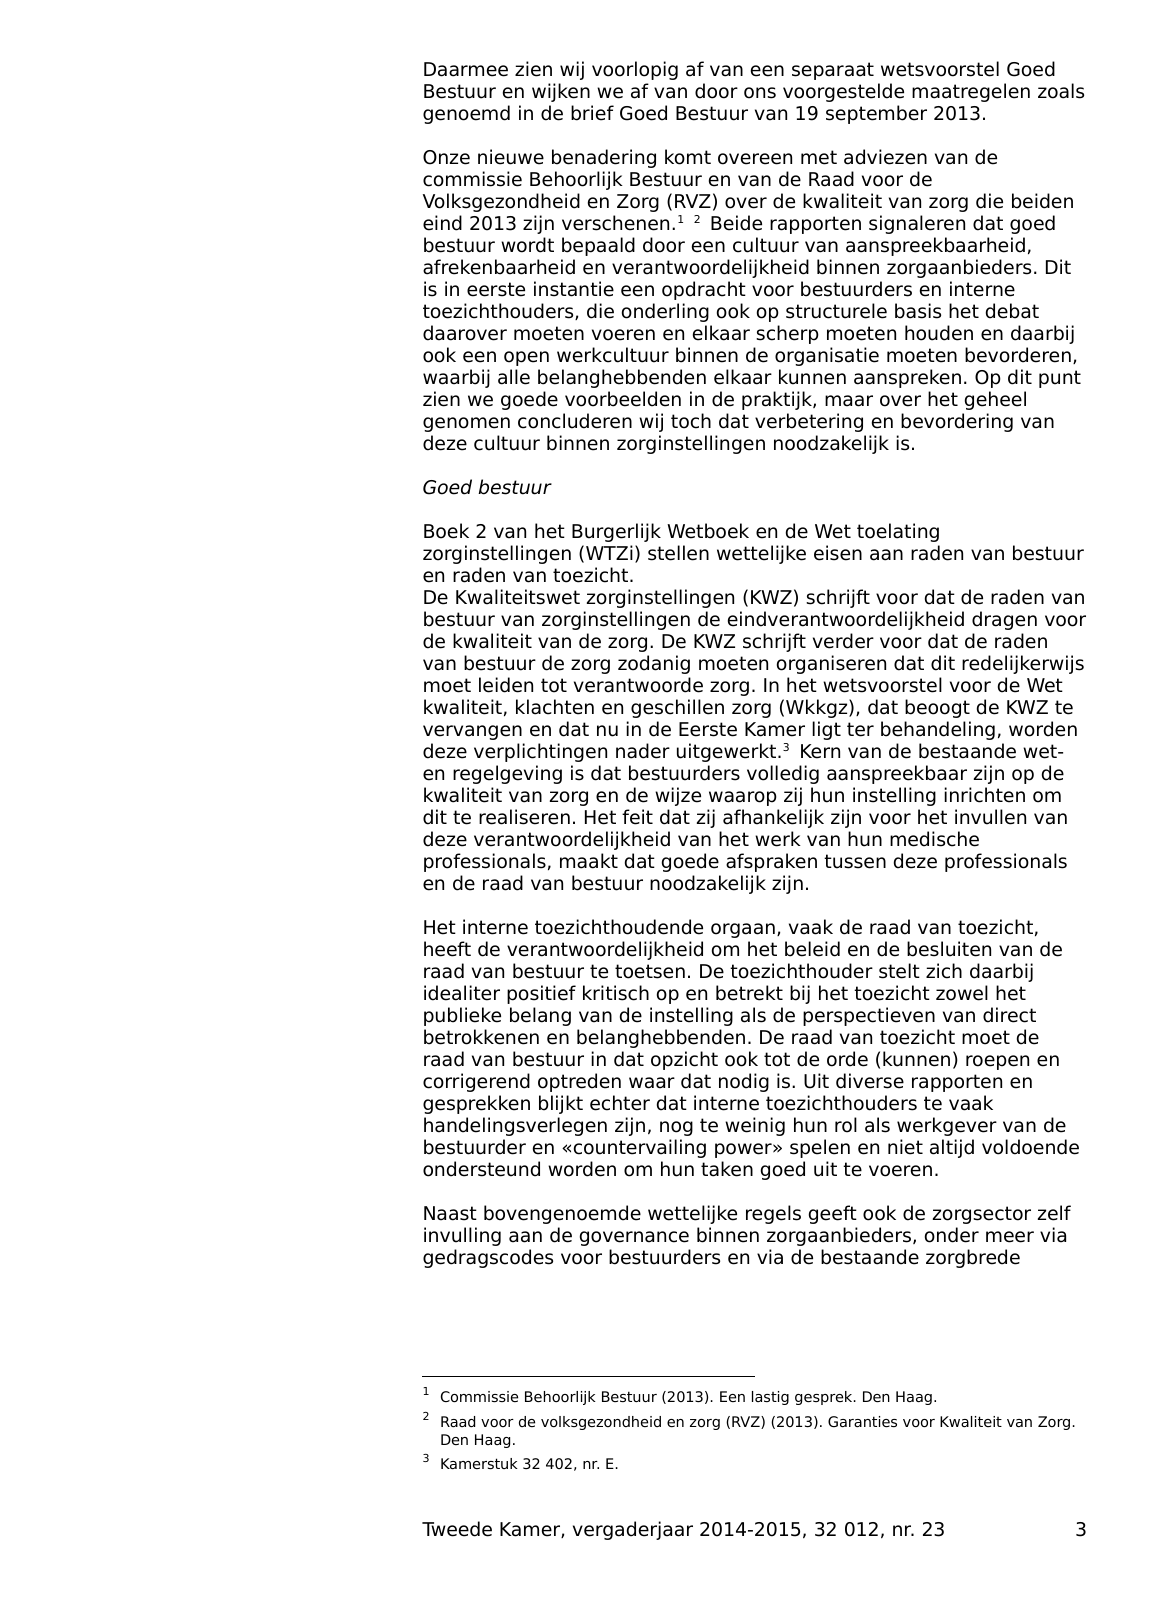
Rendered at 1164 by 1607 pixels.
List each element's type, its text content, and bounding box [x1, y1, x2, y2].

text Kamerstuk 32 402, nr. E. [422, 1452, 1087, 1474]
text Naast bovengenoemde wettelijke regels geeft ook de zorgsector zelf invulling aan de governance binnen zorgaanbieders, onder meer via gedragscodes voor bestuurders en via de bestaande zorgbrede [422, 1203, 1087, 1313]
text De Kwaliteitswet zorginstellingen (KWZ) schrijft voor dat de raden van bestuur van zorginstellingen de eindverantwoordelijkheid dragen voor de kwaliteit van de zorg. De KWZ schrijft verder voor dat de raden van bestuur de zorg zodanig moeten organiseren dat dit redelijkerwijs moet leiden tot verantwoorde zorg. In het wetsvoorstel voor de Wet kwaliteit, klachten en geschillen zorg (Wkkgz), dat beoogt de KWZ te vervangen en dat nu in de Eerste Kamer ligt ter behandeling, worden deze verplichtingen nader uitgewerkt. Kern van de bestaande wet- en regelgeving is dat bestuurders volledig aanspreekbaar zijn op de kwaliteit van zorg en de wijze waarop zij hun instelling inrichten om dit te realiseren. Het feit dat zij afhankelijk zijn voor het invullen van deze verantwoordelijkheid van het werk van hun medische professionals, maakt dat goede afspraken tussen deze professionals en de raad van bestuur noodzakelijk zijn. [422, 587, 1087, 895]
text Daarmee zien wij voorlopig af van een separaat wetsvoorstel Goed Bestuur en wijken we af van door ons voorgestelde maatregelen zoals genoemd in de brief Goed Bestuur van 19 september 2013. [422, 59, 1087, 125]
text Onze nieuwe benadering komt overeen met adviezen van de commissie Behoorlijk Bestuur en van de Raad voor de Volksgezondheid en Zorg (RVZ) over de kwaliteit van zorg die beiden eind 2013 zijn verschenen. Beide rapporten signaleren dat goed bestuur wordt bepaald door een cultuur van aanspreekbaarheid, afrekenbaarheid en verantwoordelijkheid binnen zorgaanbieders. Dit is in eerste instantie een opdracht voor bestuurders en interne toezichthouders, die onderling ook op structurele basis het debat daarover moeten voeren en elkaar scherp moeten houden en daarbij ook een open werkcultuur binnen de organisatie moeten bevorderen, waarbij alle belanghebbenden elkaar kunnen aanspreken. Op dit punt zien we goede voorbeelden in de praktijk, maar over het geheel genomen concluderen wij toch dat verbetering en bevordering van deze cultuur binnen zorginstellingen noodzakelijk is. [422, 147, 1087, 455]
text Commissie Behoorlijk Bestuur (2013). Een lastig gesprek. Den Haag. [422, 1385, 1087, 1407]
text Raad voor de volksgezondheid en zorg (RVZ) (2013). Garanties voor Kwaliteit van Zorg. Den Haag. [422, 1410, 1087, 1449]
text Het interne toezichthoudende orgaan, vaak de raad van toezicht, heeft de verantwoordelijkheid om het beleid en de besluiten van de raad van bestuur te toetsen. De toezichthouder stelt zich daarbij idealiter positief kritisch op en betrekt bij het toezicht zowel het publieke belang van de instelling als de perspectieven van direct betrokkenen en belanghebbenden. De raad van toezicht moet de raad van bestuur in dat opzicht ook tot de orde (kunnen) roepen en corrigerend optreden waar dat nodig is. Uit diverse rapporten en gesprekken blijkt echter dat interne toezichthouders te vaak handelingsverlegen zijn, nog te weinig hun rol als werkgever van de bestuurder en «countervailing power» spelen en niet altijd voldoende ondersteund worden om hun taken goed uit te voeren. [422, 917, 1087, 1181]
subtitle Goed bestuur [422, 477, 1087, 499]
text Boek 2 van het Burgerlijk Wetboek en de Wet toelating zorginstellingen (WTZi) stellen wettelijke eisen aan raden van bestuur en raden van toezicht. [422, 521, 1087, 587]
